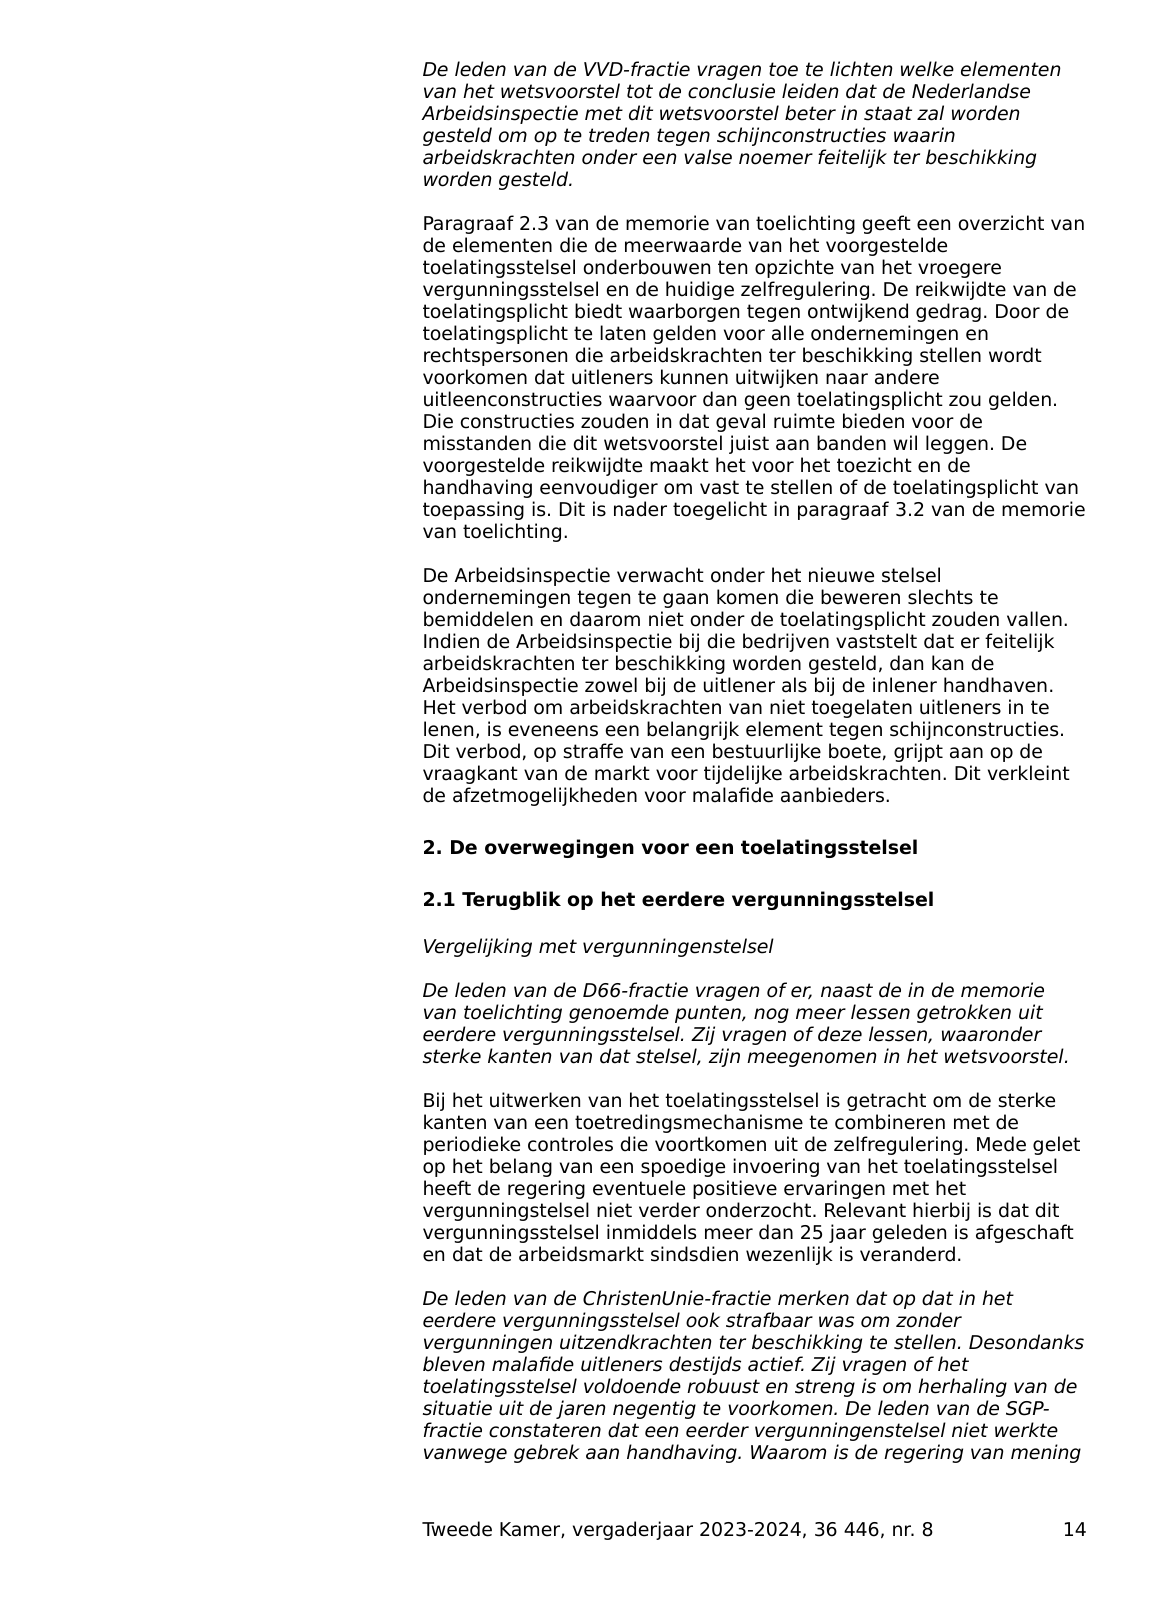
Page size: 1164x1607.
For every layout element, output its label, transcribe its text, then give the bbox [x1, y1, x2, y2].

subtitle 2. De overwegingen voor een toelatingsstelsel [422, 837, 1087, 859]
text De leden van de VVD-fractie vragen toe te lichten welke elementen van het wetsvoorstel tot de conclusie leiden dat de Nederlandse Arbeidsinspectie met dit wetsvoorstel beter in staat zal worden gesteld om op te treden tegen schijnconstructies waarin arbeidskrachten onder een valse noemer feitelijk ter beschikking worden gesteld. [422, 59, 1087, 191]
text Bij het uitwerken van het toelatingsstelsel is getracht om de sterke kanten van een toetredingsmechanisme te combineren met de periodieke controles die voortkomen uit de zelfregulering. Mede gelet op het belang van een spoedige invoering van het toelatingsstelsel heeft de regering eventuele positieve ervaringen met het vergunningstelsel niet verder onderzocht. Relevant hierbij is dat dit vergunningsstelsel inmiddels meer dan 25 jaar geleden is afgeschaft en dat de arbeidsmarkt sindsdien wezenlijk is veranderd. [422, 1090, 1087, 1266]
subtitle 2.1 Terugblik op het eerdere vergunningsstelsel [422, 889, 1087, 911]
text De Arbeidsinspectie verwacht onder het nieuwe stelsel ondernemingen tegen te gaan komen die beweren slechts te bemiddelen en daarom niet onder de toelatingsplicht zouden vallen. Indien de Arbeidsinspectie bij die bedrijven vaststelt dat er feitelijk arbeidskrachten ter beschikking worden gesteld, dan kan de Arbeidsinspectie zowel bij de uitlener als bij de inlener handhaven. [422, 565, 1087, 697]
text De leden van de D66-fractie vragen of er, naast de in de memorie van toelichting genoemde punten, nog meer lessen getrokken uit eerdere vergunningsstelsel. Zij vragen of deze lessen, waaronder sterke kanten van dat stelsel, zijn meegenomen in het wetsvoorstel. [422, 980, 1087, 1068]
subtitle Vergelijking met vergunningenstelsel [422, 936, 1087, 958]
text De leden van de ChristenUnie-fractie merken dat op dat in het eerdere vergunningsstelsel ook strafbaar was om zonder vergunningen uitzendkrachten ter beschikking te stellen. Desondanks bleven malafide uitleners destijds actief. Zij vragen of het toelatingsstelsel voldoende robuust en streng is om herhaling van de situatie uit de jaren negentig te voorkomen. De leden van de SGP-fractie constateren dat een eerder vergunningenstelsel niet werkte vanwege gebrek aan handhaving. Waarom is de regering van mening [422, 1288, 1087, 1464]
text Het verbod om arbeidskrachten van niet toegelaten uitleners in te lenen, is eveneens een belangrijk element tegen schijnconstructies. Dit verbod, op straffe van een bestuurlijke boete, grijpt aan op de vraagkant van de markt voor tijdelijke arbeidskrachten. Dit verkleint de afzetmogelijkheden voor malafide aanbieders. [422, 697, 1087, 807]
text Paragraaf 2.3 van de memorie van toelichting geeft een overzicht van de elementen die de meerwaarde van het voorgestelde toelatingsstelsel onderbouwen ten opzichte van het vroegere vergunningsstelsel en de huidige zelfregulering. De reikwijdte van de toelatingsplicht biedt waarborgen tegen ontwijkend gedrag. Door de toelatingsplicht te laten gelden voor alle ondernemingen en rechtspersonen die arbeidskrachten ter beschikking stellen wordt voorkomen dat uitleners kunnen uitwijken naar andere uitleenconstructies waarvoor dan geen toelatingsplicht zou gelden. Die constructies zouden in dat geval ruimte bieden voor de misstanden die dit wetsvoorstel juist aan banden wil leggen. De voorgestelde reikwijdte maakt het voor het toezicht en de handhaving eenvoudiger om vast te stellen of de toelatingsplicht van toepassing is. Dit is nader toegelicht in paragraaf 3.2 van de memorie van toelichting. [422, 213, 1087, 543]
